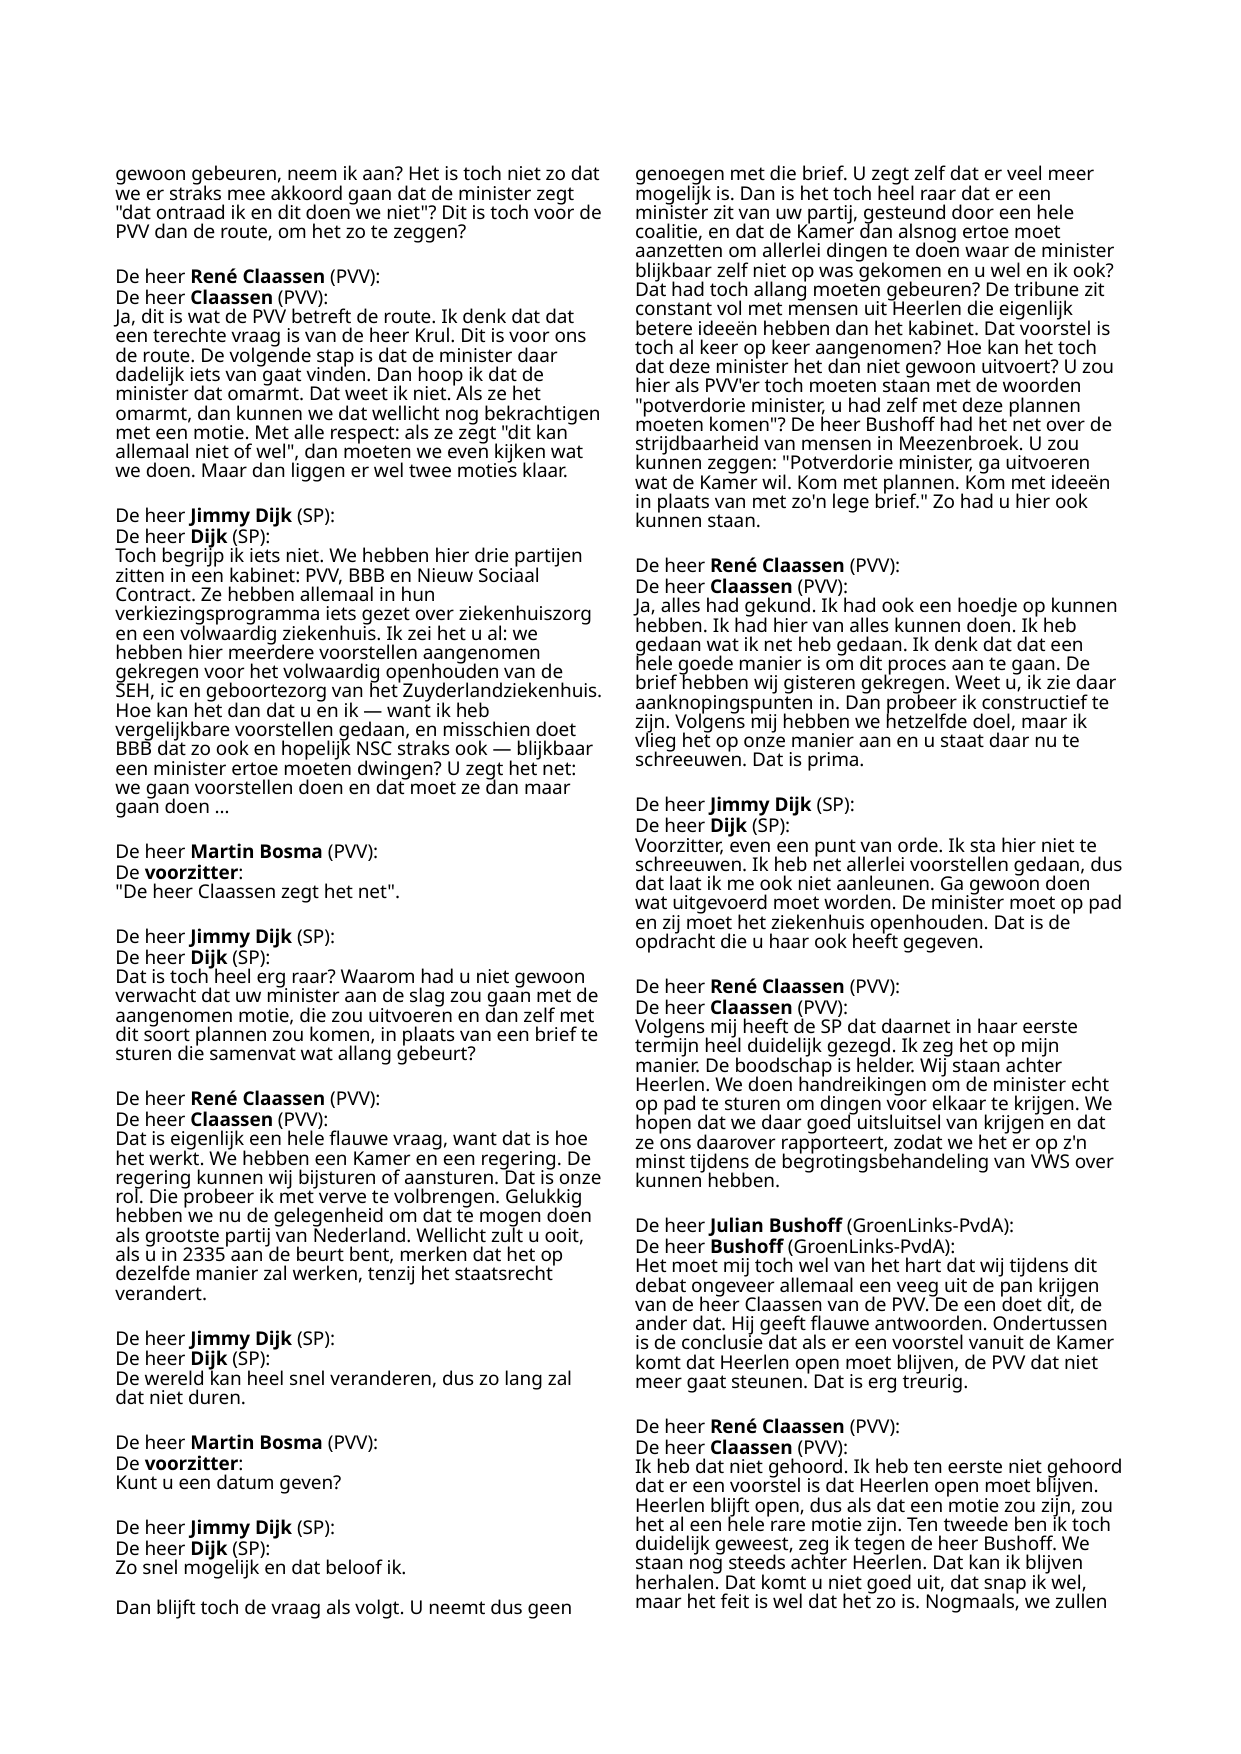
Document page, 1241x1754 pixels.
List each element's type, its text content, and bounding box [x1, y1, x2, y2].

text De heer Julian Bushoff (GroenLinks-PvdA): [635, 1212, 1125, 1238]
text Ja, alles had gekund. Ik had ook een hoedje op kunnen hebben. Ik had hier van alles kunnen doen. Ik heb gedaan wat ik net heb gedaan. Ik denk dat dat een hele goede manier is om dit proces aan te gaan. De brief hebben wij gisteren gekregen. Weet u, ik zie daar aanknopingspunten in. Dan probeer ik constructief te zijn. Volgens mij hebben we hetzelfde doel, maar ik vlieg het op onze manier aan en u staat daar nu te schreeuwen. Dat is prima. [635, 597, 1125, 771]
text De heer Jimmy Dijk (SP): [115, 923, 605, 949]
text De heer Martin Bosma (PVV): [115, 1429, 605, 1455]
text Ik heb dat niet gehoord. Ik heb ten eerste niet gehoord dat er een voorstel is dat Heerlen open moet blijven. Heerlen blijft open, dus als dat een motie zou zijn, zou het al een hele rare motie zijn. Ten tweede ben ik toch duidelijk geweest, zeg ik tegen de heer Bushoff. We staan nog steeds achter Heerlen. Dat kan ik blijven herhalen. Dat komt u niet goed uit, dat snap ik wel, maar het feit is wel dat het zo is. Nogmaals, we zullen [635, 1458, 1125, 1612]
text De heer Martin Bosma (PVV): [115, 838, 605, 864]
text De heer Jimmy Dijk (SP): [115, 1325, 605, 1350]
text De heer Jimmy Dijk (SP): [115, 502, 605, 528]
text De voorzitter: [115, 1455, 605, 1474]
text De heer René Claassen (PVV): [635, 1413, 1125, 1439]
text De heer René Claassen (PVV): [115, 263, 605, 289]
text Dan blijft toch de vraag als volgt. U neemt dus geen [115, 1599, 605, 1618]
text Volgens mij heeft de SP dat daarnet in haar eerste termijn heel duidelijk gezegd. Ik zeg het op mijn manier. De boodschap is helder. Wij staan achter Heerlen. We doen handreikingen om de minister echt op pad te sturen om dingen voor elkaar te krijgen. We hopen dat we daar goed uitsluitsel van krijgen en dat ze ons daarover rapporteert, zodat we het er op z'n minst tijdens de begrotingsbehandeling van VWS over kunnen hebben. [635, 1018, 1125, 1191]
text De heer Claassen (PVV): [635, 999, 1125, 1018]
text De heer Claassen (PVV): [115, 289, 605, 308]
text De heer René Claassen (PVV): [635, 552, 1125, 578]
text De heer René Claassen (PVV): [635, 973, 1125, 999]
text De heer Claassen (PVV): [635, 578, 1125, 597]
text De heer Bushoff (GroenLinks-PvdA): [635, 1238, 1125, 1257]
text Dat is toch heel erg raar? Waarom had u niet gewoon verwacht dat uw minister aan de slag zou gaan met de aangenomen motie, die zou uitvoeren en dan zelf met dit soort plannen zou komen, in plaats van een brief te sturen die samenvat wat allang gebeurt? [115, 968, 605, 1064]
text Ja, dit is wat de PVV betreft de route. Ik denk dat dat een terechte vraag is van de heer Krul. Dit is voor ons de route. De volgende stap is dat de minister daar dadelijk iets van gaat vinden. Dan hoop ik dat de minister dat omarmt. Dat weet ik niet. Als ze het omarmt, dan kunnen we dat wellicht nog bekrachtigen met een motie. Met alle respect: als ze zegt "dit kan allemaal niet of wel", dan moeten we even kijken wat we doen. Maar dan liggen er wel twee moties klaar. [115, 308, 605, 482]
text Dat is eigenlijk een hele flauwe vraag, want dat is hoe het werkt. We hebben een Kamer en een regering. De regering kunnen wij bijsturen of aansturen. Dat is onze rol. Die probeer ik met verve te volbrengen. Gelukkig hebben we nu de gelegenheid om dat te mogen doen als grootste partij van Nederland. Wellicht zult u ooit, als u in 2335 aan de beurt bent, merken dat het op dezelfde manier zal werken, tenzij het staatsrecht verandert. [115, 1130, 605, 1304]
text De heer Dijk (SP): [115, 949, 605, 968]
text Kunt u een datum geven? [115, 1474, 605, 1493]
text gewoon gebeuren, neem ik aan? Het is toch niet zo dat we er straks mee akkoord gaan dat de minister zegt "dat ontraad ik en dit doen we niet"? Dit is toch voor de PVV dan de route, om het zo te zeggen? [115, 165, 605, 242]
text "De heer Claassen zegt het net". [115, 883, 605, 902]
text De heer Dijk (SP): [115, 528, 605, 547]
text De heer Dijk (SP): [115, 1540, 605, 1559]
text De voorzitter: [115, 864, 605, 883]
text Toch begrijp ik iets niet. We hebben hier drie partijen zitten in een kabinet: PVV, BBB en Nieuw Sociaal Contract. Ze hebben allemaal in hun verkiezingsprogramma iets gezet over ziekenhuiszorg en een volwaardig ziekenhuis. Ik zei het u al: we hebben hier meerdere voorstellen aangenomen gekregen voor het volwaardig openhouden van de SEH, ic en geboortezorg van het Zuyderlandziekenhuis. Hoe kan het dan dat u en ik — want ik heb vergelijkbare voorstellen gedaan, en misschien doet BBB dat zo ook en hopelijk NSC straks ook — blijkbaar een minister ertoe moeten dwingen? U zegt het net: we gaan voorstellen doen en dat moet ze dan maar gaan doen … [115, 547, 605, 817]
text De heer René Claassen (PVV): [115, 1085, 605, 1111]
text Zo snel mogelijk en dat beloof ik. [115, 1559, 605, 1578]
text De heer Jimmy Dijk (SP): [635, 792, 1125, 817]
text De heer Dijk (SP): [635, 817, 1125, 837]
text Het moet mij toch wel van het hart dat wij tijdens dit debat ongeveer allemaal een veeg uit de pan krijgen van de heer Claassen van de PVV. De een doet dit, de ander dat. Hij geeft flauwe antwoorden. Ondertussen is de conclusie dat als er een voorstel vanuit de Kamer komt dat Heerlen open moet blijven, de PVV dat niet meer gaat steunen. Dat is erg treurig. [635, 1257, 1125, 1392]
text De wereld kan heel snel veranderen, dus zo lang zal dat niet duren. [115, 1370, 605, 1408]
text De heer Claassen (PVV): [115, 1111, 605, 1130]
text De heer Claassen (PVV): [635, 1439, 1125, 1458]
text De heer Jimmy Dijk (SP): [115, 1514, 605, 1540]
text Voorzitter, even een punt van orde. Ik sta hier niet te schreeuwen. Ik heb net allerlei voorstellen gedaan, dus dat laat ik me ook niet aanleunen. Ga gewoon doen wat uitgevoerd moet worden. De minister moet op pad en zij moet het ziekenhuis openhouden. Dat is de opdracht die u haar ook heeft gegeven. [635, 837, 1125, 952]
text genoegen met die brief. U zegt zelf dat er veel meer mogelijk is. Dan is het toch heel raar dat er een minister zit van uw partij, gesteund door een hele coalitie, en dat de Kamer dan alsnog ertoe moet aanzetten om allerlei dingen te doen waar de minister blijkbaar zelf niet op was gekomen en u wel en ik ook? Dat had toch allang moeten gebeuren? De tribune zit constant vol met mensen uit Heerlen die eigenlijk betere ideeën hebben dan het kabinet. Dat voorstel is toch al keer op keer aangenomen? Hoe kan het toch dat deze minister het dan niet gewoon uitvoert? U zou hier als PVV'er toch moeten staan met de woorden "potverdorie minister, u had zelf met deze plannen moeten komen"? De heer Bushoff had het net over de strijdbaarheid van mensen in Meezenbroek. U zou kunnen zeggen: "Potverdorie minister, ga uitvoeren wat de Kamer wil. Kom met plannen. Kom met ideeën in plaats van met zo'n lege brief." Zo had u hier ook kunnen staan. [635, 165, 1125, 531]
text De heer Dijk (SP): [115, 1350, 605, 1370]
